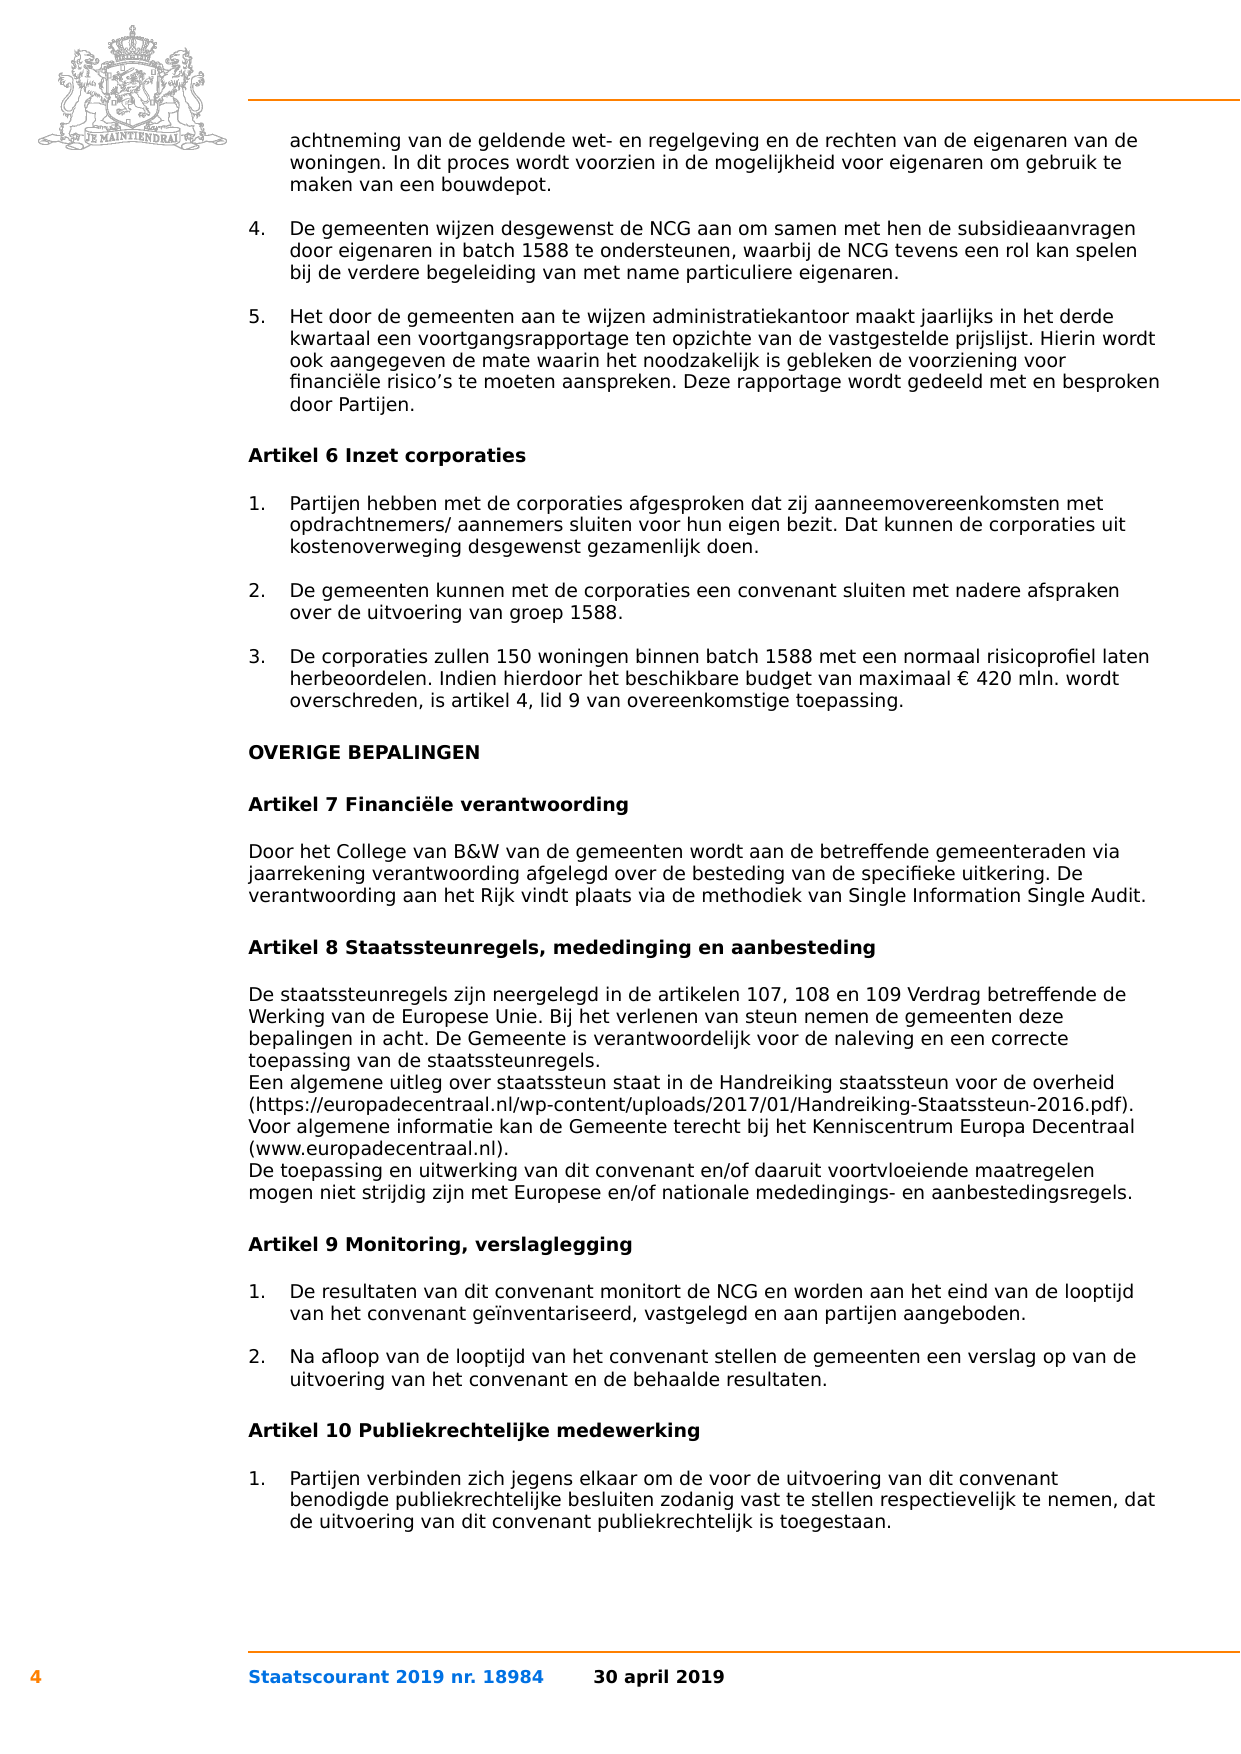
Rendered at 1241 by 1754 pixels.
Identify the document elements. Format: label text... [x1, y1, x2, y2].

text 2. De gemeenten kunnen met de corporaties een convenant sluiten met nadere afspraken over de uitvoering van groep 1588. [248, 580, 1163, 624]
subtitle Artikel 10 Publiekrechtelijke medewerking [248, 1420, 1163, 1442]
subtitle Artikel 7 Financiële verantwoording [248, 794, 1163, 816]
subtitle OVERIGE BEPALINGEN [248, 742, 1163, 764]
text Door het College van B&W van de gemeenten wordt aan de betreffende gemeenteraden via jaarrekening verantwoording afgelegd over de besteding van de specifieke uitkering. De verantwoording aan het Rijk vindt plaats via de methodiek van Single Information Single Audit. [248, 841, 1163, 907]
text De staatssteunregels zijn neergelegd in de artikelen 107, 108 en 109 Verdrag betreffende de Werking van de Europese Unie. Bij het verlenen van steun nemen de gemeenten deze bepalingen in acht. De Gemeente is verantwoordelijk voor de naleving en een correcte toepassing van de staatssteunregels. [248, 984, 1163, 1072]
subtitle Artikel 8 Staatssteunregels, mededinging en aanbesteding [248, 937, 1163, 959]
text Een algemene uitleg over staatssteun staat in de Handreiking staatssteun voor de overheid (https://europadecentraal.nl/wp-content/uploads/2017/01/Handreiking-Staatssteun-2016.pdf). Voor algemene informatie kan de Gemeente terecht bij het Kenniscentrum Europa Decentraal (www.europadecentraal.nl). [248, 1072, 1163, 1160]
picture [38, 25, 227, 150]
text 1. Partijen hebben met de corporaties afgesproken dat zij aanneemovereenkomsten met opdrachtnemers/ aannemers sluiten voor hun eigen bezit. Dat kunnen de corporaties uit kostenoverweging desgewenst gezamenlijk doen. [248, 492, 1163, 558]
subtitle Artikel 9 Monitoring, verslaglegging [248, 1234, 1163, 1256]
text 3. De corporaties zullen 150 woningen binnen batch 1588 met een normaal risicoprofiel laten herbeoordelen. Indien hierdoor het beschikbare budget van maximaal € 420 mln. wordt overschreden, is artikel 4, lid 9 van overeenkomstige toepassing. [248, 646, 1163, 712]
text 4. De gemeenten wijzen desgewenst de NCG aan om samen met hen de subsidieaanvragen door eigenaren in batch 1588 te ondersteunen, waarbij de NCG tevens een rol kan spelen bij de verdere begeleiding van met name particuliere eigenaren. [248, 218, 1163, 284]
text achtneming van de geldende wet- en regelgeving en de rechten van de eigenaren van de woningen. In dit proces wordt voorzien in de mogelijkheid voor eigenaren om gebruik te maken van een bouwdepot. [248, 130, 1163, 196]
text 1. Partijen verbinden zich jegens elkaar om de voor de uitvoering van dit convenant benodigde publiekrechtelijke besluiten zodanig vast te stellen respectievelijk te nemen, dat de uitvoering van dit convenant publiekrechtelijk is toegestaan. [248, 1467, 1163, 1533]
text 2. Na afloop van de looptijd van het convenant stellen de gemeenten een verslag op van de uitvoering van het convenant en de behaalde resultaten. [248, 1346, 1163, 1390]
text 5. Het door de gemeenten aan te wijzen administratiekantoor maakt jaarlijks in het derde kwartaal een voortgangsrapportage ten opzichte van de vastgestelde prijslijst. Hierin wordt ook aangegeven de mate waarin het noodzakelijk is gebleken de voorziening voor financiële risico’s te moeten aanspreken. Deze rapportage wordt gedeeld met en besproken door Partijen. [248, 306, 1163, 415]
text De toepassing en uitwerking van dit convenant en/of daaruit voortvloeiende maatregelen mogen niet strijdig zijn met Europese en/of nationale mededingings- en aanbestedingsregels. [248, 1160, 1163, 1204]
subtitle Artikel 6 Inzet corporaties [248, 445, 1163, 467]
text 1. De resultaten van dit convenant monitort de NCG en worden aan het eind van de looptijd van het convenant geïnventariseerd, vastgelegd en aan partijen aangeboden. [248, 1281, 1163, 1324]
